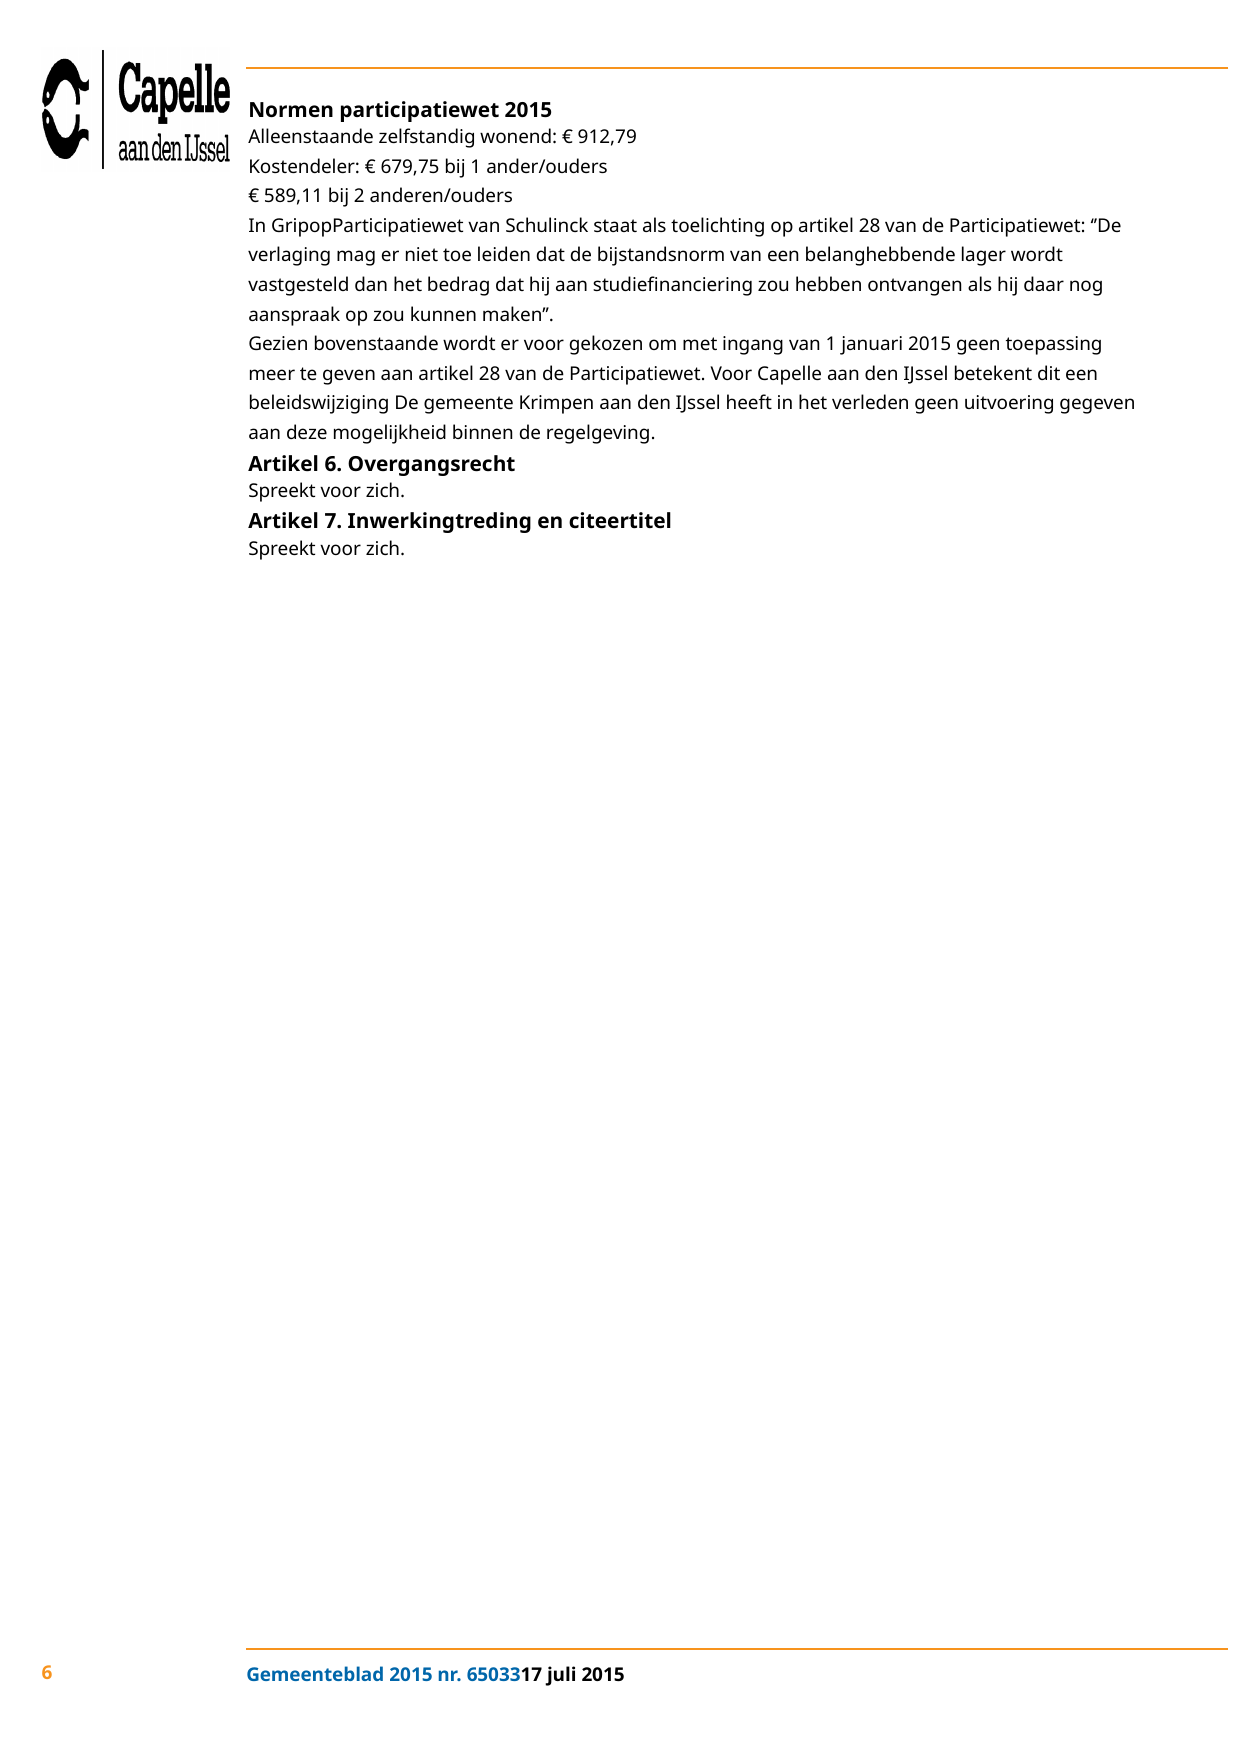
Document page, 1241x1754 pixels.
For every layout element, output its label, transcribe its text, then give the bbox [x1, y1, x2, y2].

text In GripopParticipatiewet van Schulinck staat als toelichting op artikel 28 van de Participatiewet: ‘’De verlaging mag er niet toe leiden dat de bijstandsnorm van een belanghebbende lager wordt vastgesteld dan het bedrag dat hij aan studiefinanciering zou hebben ontvangen als hij daar nog aanspraak op zou kunnen maken’’. [248, 212, 1152, 326]
text Kostendeler: € 679,75 bij 1 ander/ouders [248, 153, 1152, 178]
text Artikel 7. Inwerkingtreding en citeertitel [248, 507, 1152, 535]
text € 589,11 bij 2 anderen/ouders [248, 182, 1152, 208]
text Spreekt voor zich. [248, 535, 1152, 561]
text Alleenstaande zelfstandig wonend: € 912,79 [248, 123, 1152, 149]
text Gezien bovenstaande wordt er voor gekozen om met ingang van 1 januari 2015 geen toepassing meer te geven aan artikel 28 van de Participatiewet. Voor Capelle aan den IJssel betekent dit een beleidswijziging De gemeente Krimpen aan den IJssel heeft in het verleden geen uitvoering gegeven aan deze mogelijkheid binnen de regelgeving. [248, 330, 1152, 445]
text Artikel 6. Overgangsrecht [248, 449, 1152, 477]
picture [41, 47, 231, 172]
text Spreekt voor zich. [248, 477, 1152, 503]
text Normen participatiewet 2015 [248, 95, 1152, 123]
